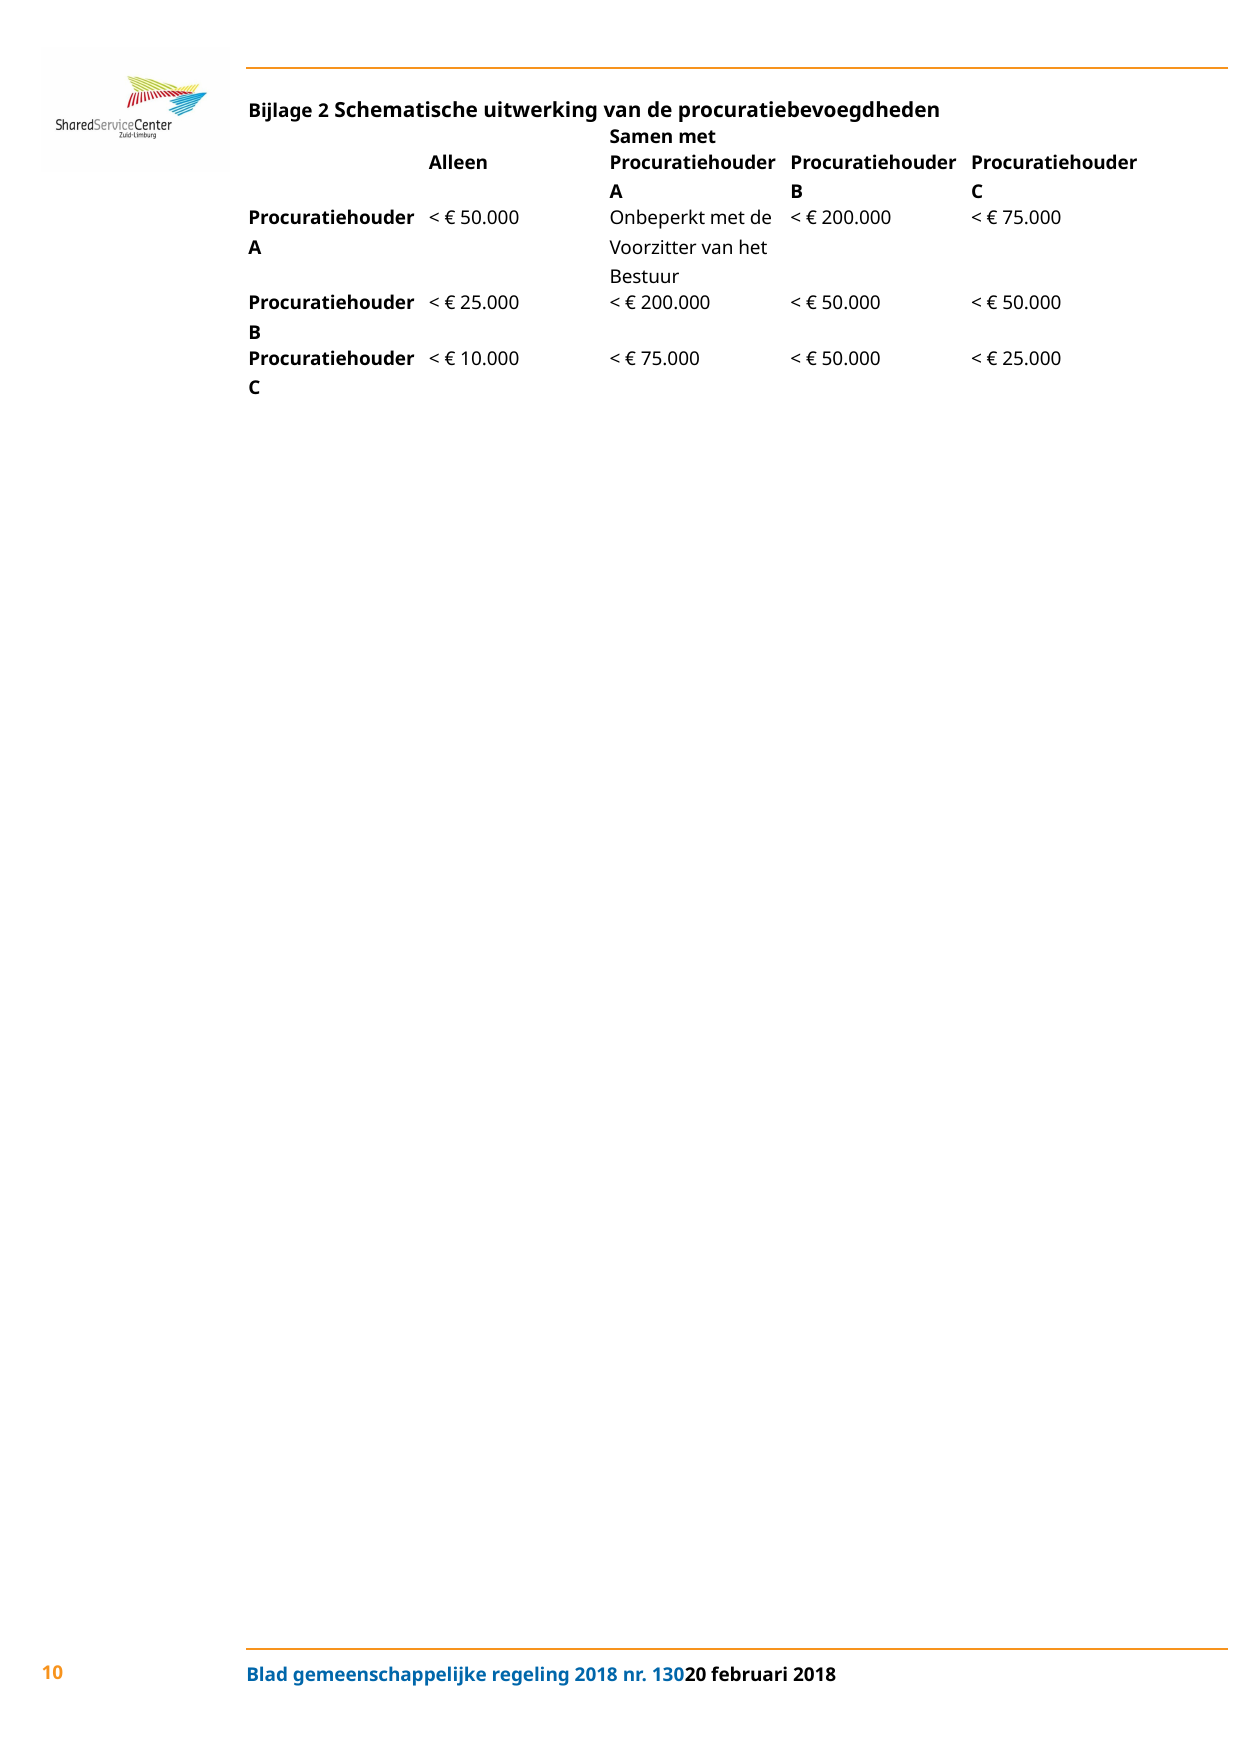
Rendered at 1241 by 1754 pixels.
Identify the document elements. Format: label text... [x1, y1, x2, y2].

table_cell Procuratiehouder B [790, 149, 971, 204]
table_cell < € 50.000 [971, 289, 1152, 345]
table_cell < € 75.000 [609, 345, 790, 400]
table_header Samen met [609, 124, 790, 149]
table_cell < € 200.000 [609, 289, 790, 345]
table_cell Procuratiehouder A [248, 205, 429, 289]
table_header [971, 124, 1152, 149]
table_header [790, 124, 971, 149]
table_header [248, 124, 429, 149]
table_cell < € 200.000 [790, 205, 971, 289]
table_cell Alleen [429, 149, 609, 204]
table_cell < € 75.000 [971, 205, 1152, 289]
table_cell < € 50.000 [429, 205, 609, 289]
table_header [429, 124, 609, 149]
table_cell Onbeperkt met de Voorzitter van het Bestuur [609, 205, 790, 289]
table_cell Procuratiehouder A [609, 149, 790, 204]
table_cell < € 25.000 [971, 345, 1152, 400]
picture [41, 47, 231, 172]
table_cell [248, 149, 429, 204]
table_cell Procuratiehouder C [971, 149, 1152, 204]
table_cell Procuratiehouder B [248, 289, 429, 345]
table_cell < € 50.000 [790, 289, 971, 345]
table_cell < € 50.000 [790, 345, 971, 400]
table_cell < € 10.000 [429, 345, 609, 400]
table_cell Procuratiehouder C [248, 345, 429, 400]
text Bijlage 2 Schematische uitwerking van de procuratiebevoegdheden [248, 95, 1152, 123]
table_cell < € 25.000 [429, 289, 609, 345]
